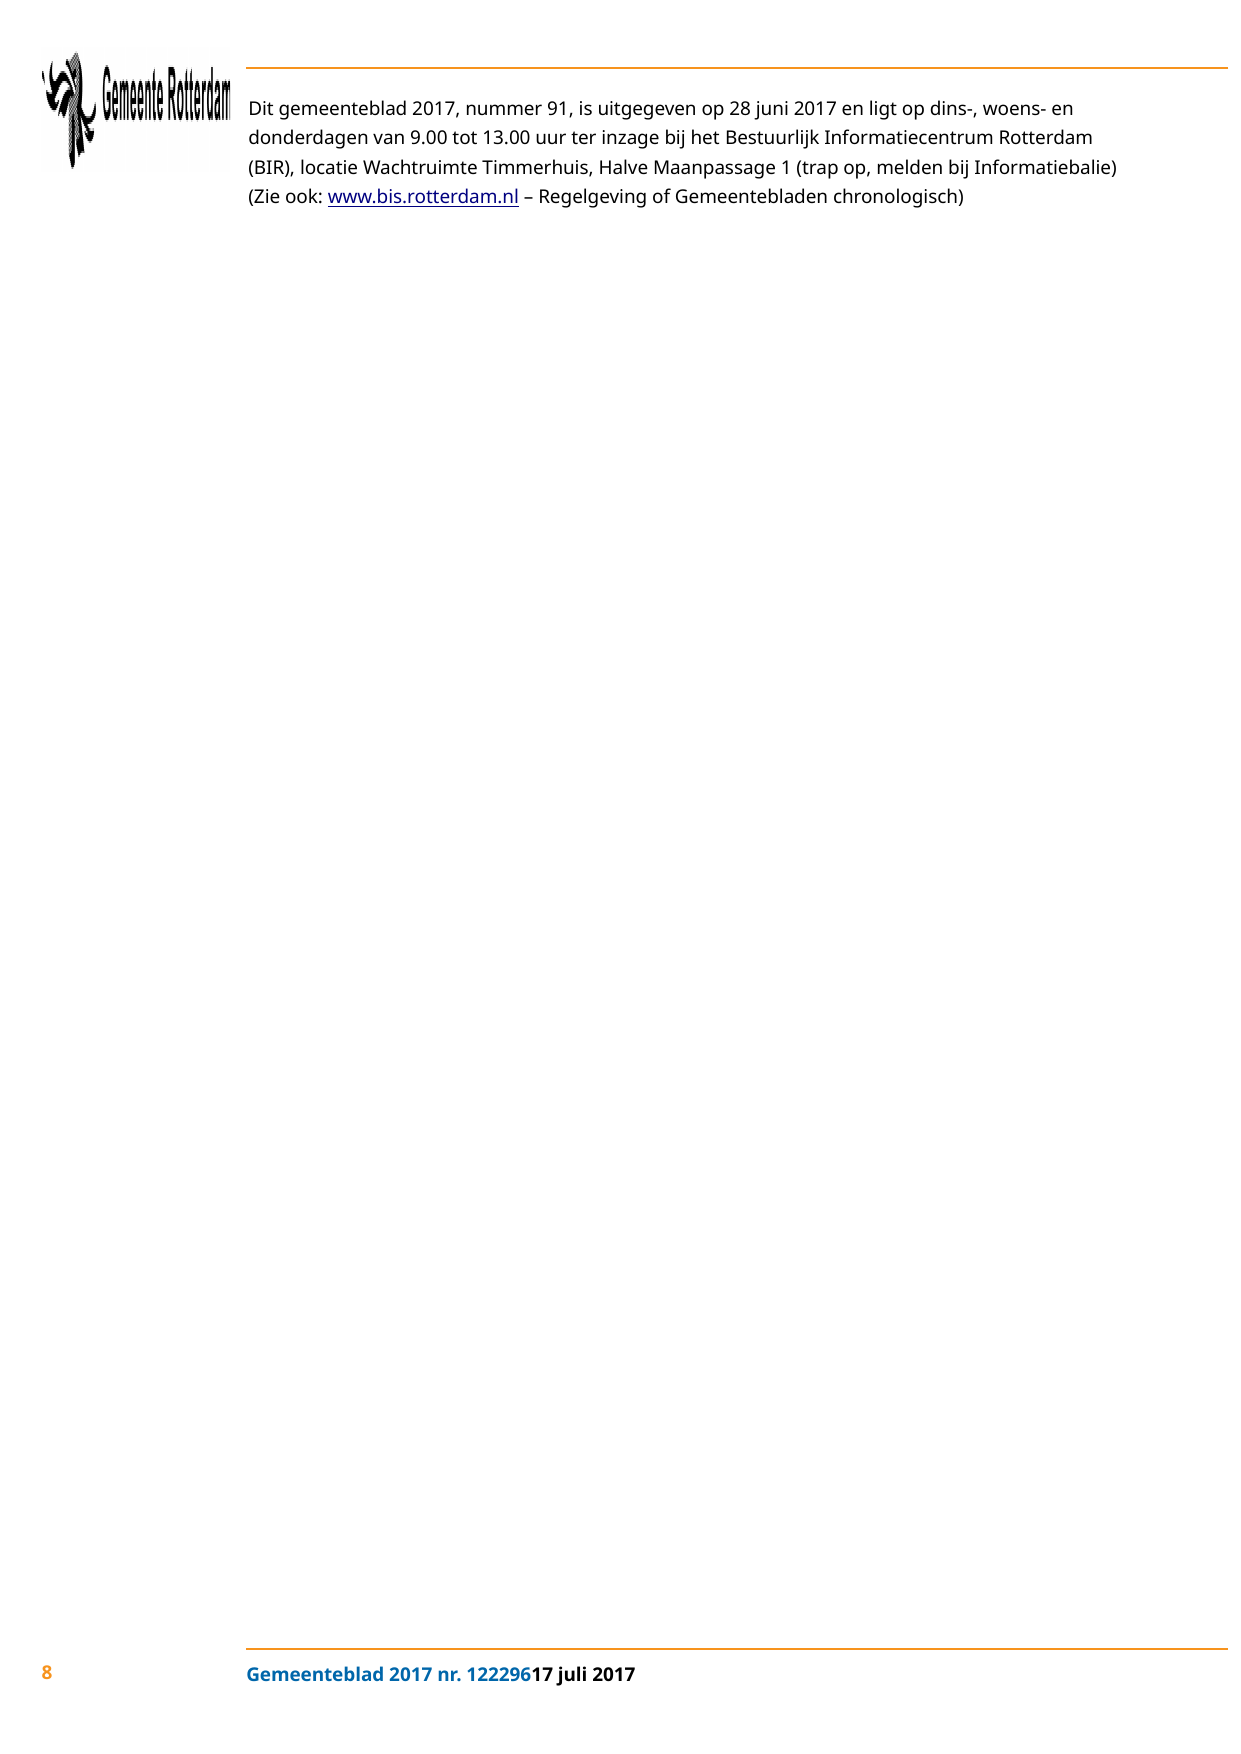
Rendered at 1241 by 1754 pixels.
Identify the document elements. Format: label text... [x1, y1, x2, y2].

text Dit gemeenteblad 2017, nummer 91, is uitgegeven op 28 juni 2017 en ligt op dins-, woens- en donderdagen van 9.00 tot 13.00 uur ter inzage bij het Bestuurlijk Informatiecentrum Rotterdam (BIR), locatie Wachtruimte Timmerhuis, Halve Maanpassage 1 (trap op, melden bij Informatiebalie) [248, 95, 1152, 180]
text (Zie ook: www.bis.rotterdam.nl – Regelgeving of Gemeentebladen chronologisch) [248, 184, 1152, 209]
picture [41, 47, 231, 172]
